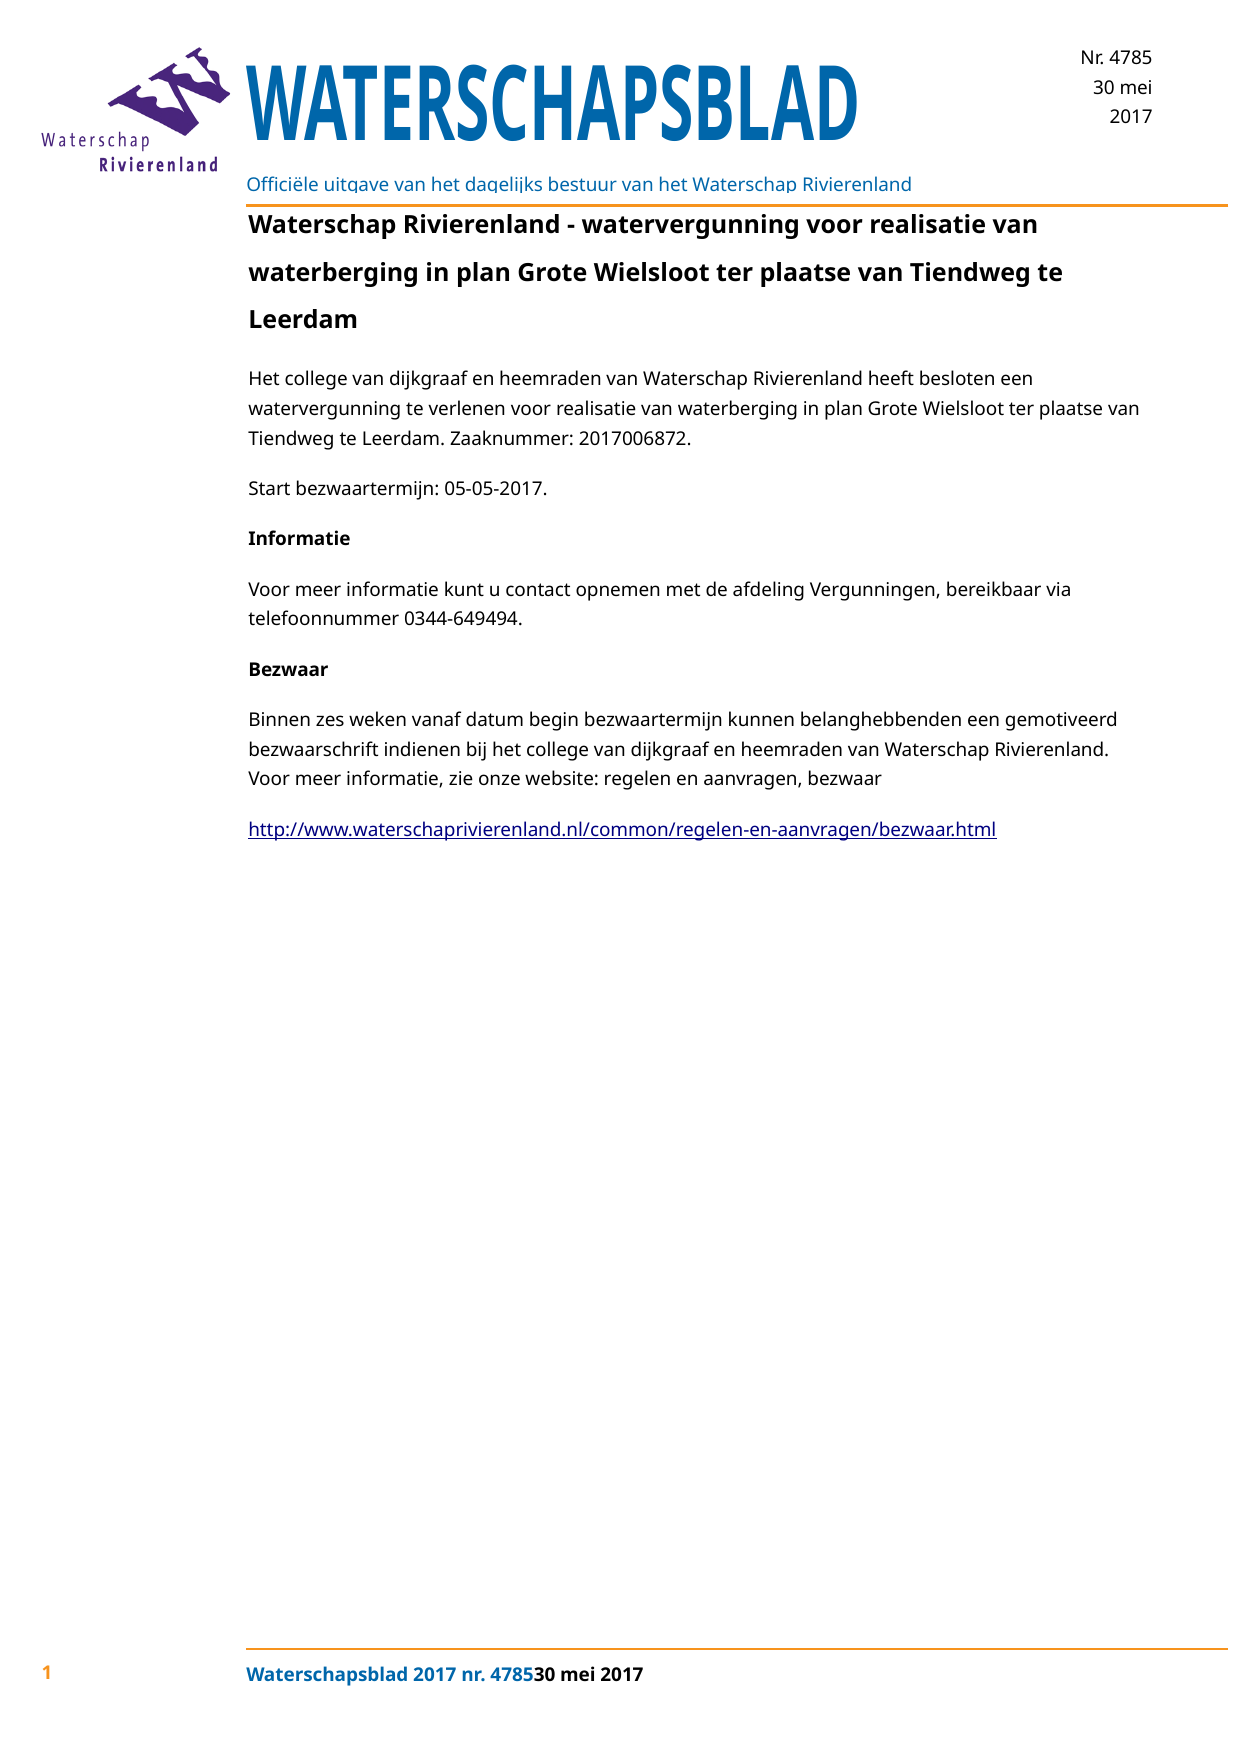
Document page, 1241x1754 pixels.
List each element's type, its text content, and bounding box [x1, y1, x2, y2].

picture [41, 47, 231, 172]
text Het college van dijkgraaf en heemraden van Waterschap Rivierenland heeft besloten een watervergunning te verlenen voor realisatie van waterberging in plan Grote Wielsloot ter plaatse van Tiendweg te Leerdam. Zaaknummer: 2017006872. [248, 366, 1152, 450]
text Waterschap Rivierenland - watervergunning voor realisatie van waterberging in plan Grote Wielsloot ter plaatse van Tiendweg te Leerdam [248, 207, 1152, 336]
text Informatie [248, 526, 1152, 551]
text Voor meer informatie kunt u contact opnemen met de afdeling Vergunningen, bereikbaar via telefoonnummer 0344-649494. [248, 576, 1152, 631]
text Binnen zes weken vanaf datum begin bezwaartermijn kunnen belanghebbenden een gemotiveerd bezwaarschrift indienen bij het college van dijkgraaf en heemraden van Waterschap Rivierenland. Voor meer informatie, zie onze website: regelen en aanvragen, bezwaar [248, 706, 1152, 791]
text Bezwaar [248, 656, 1152, 682]
text Start bezwaartermijn: 05-05-2017. [248, 475, 1152, 501]
text http://www.waterschaprivierenland.nl/common/regelen-en-aanvragen/bezwaar.html [248, 816, 1152, 842]
